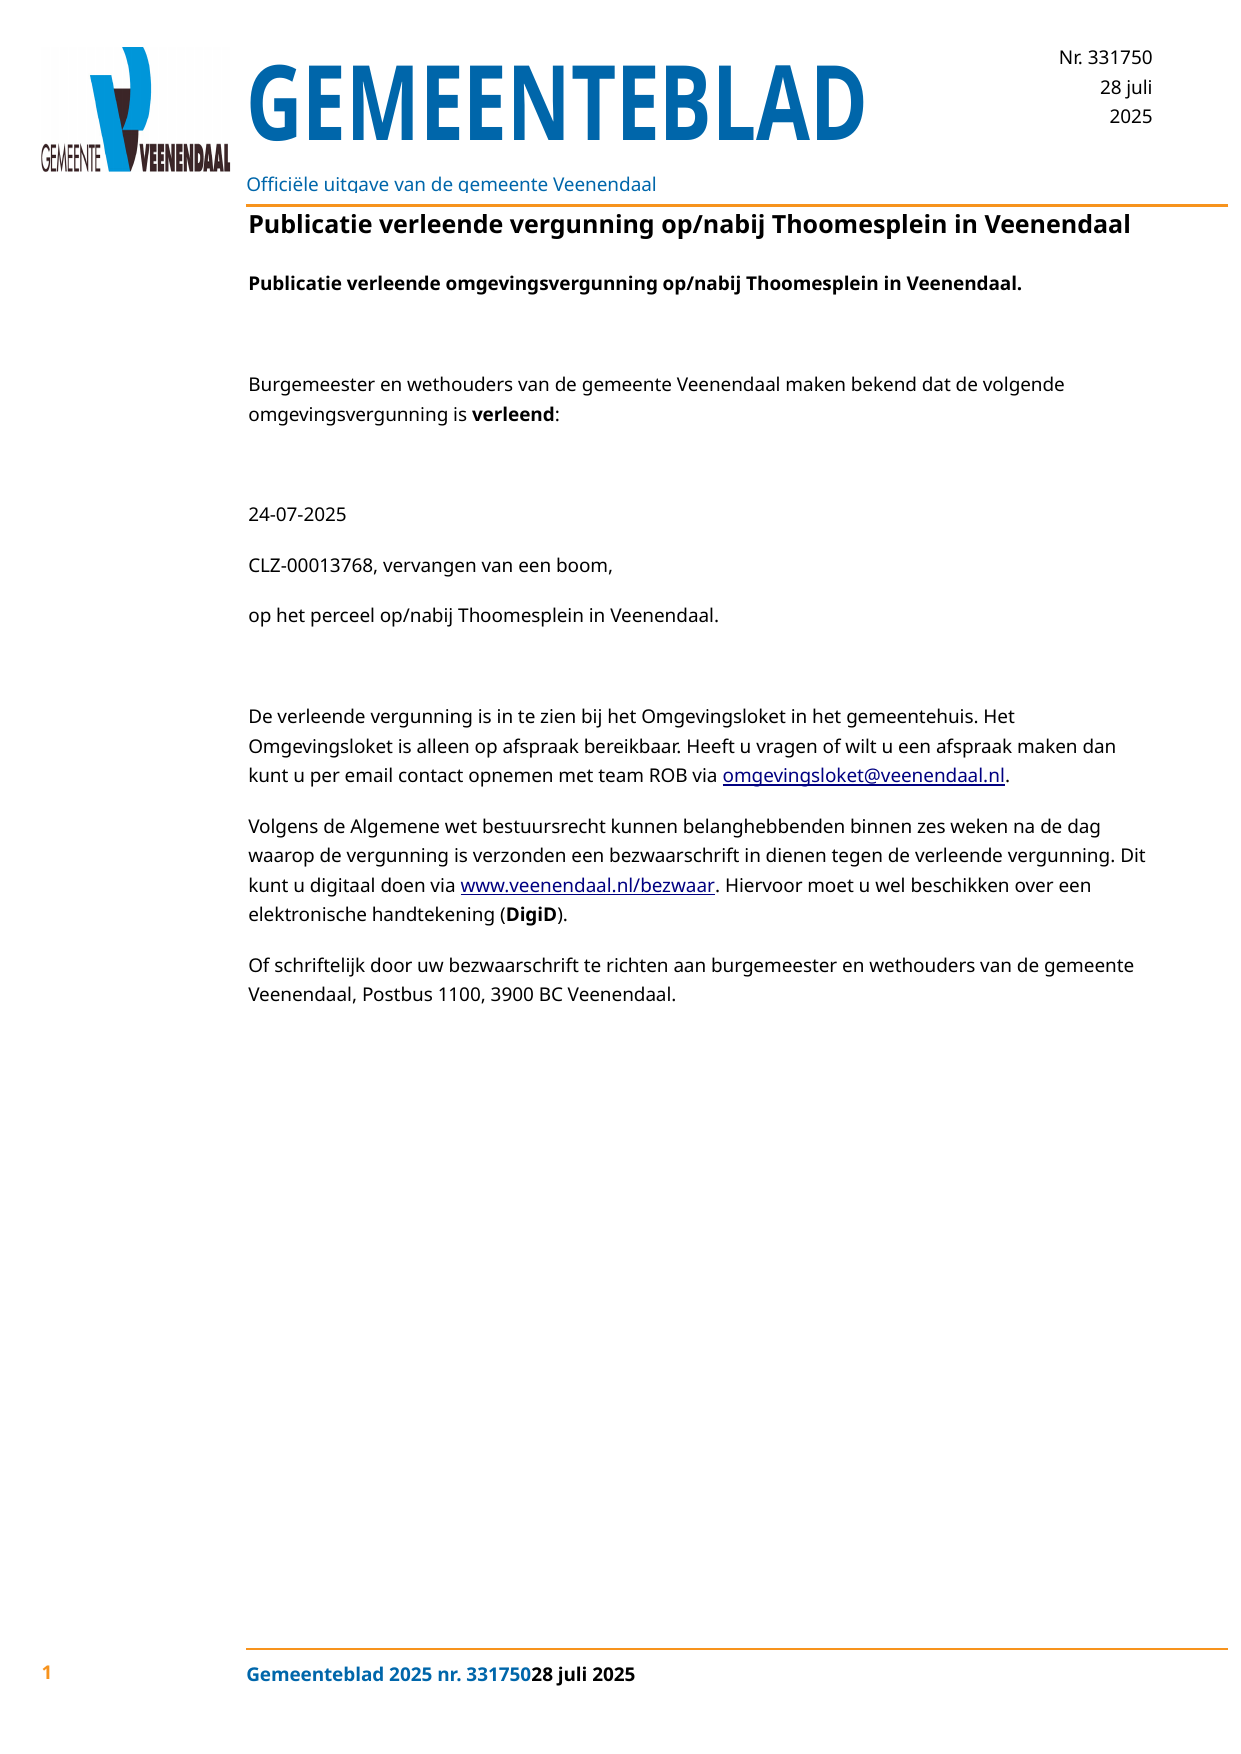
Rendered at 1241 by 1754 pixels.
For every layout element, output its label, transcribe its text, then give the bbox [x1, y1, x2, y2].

text Of schriftelijk door uw bezwaarschrift te richten aan burgemeester en wethouders van de gemeente Veenendaal, Postbus 1100, 3900 BC Veenendaal. [248, 952, 1152, 1007]
text De verleende vergunning is in te zien bij het Omgevingsloket in het gemeentehuis. Het Omgevingsloket is alleen op afspraak bereikbaar. Heeft u vragen of wilt u een afspraak maken dan kunt u per email contact opnemen met team ROB via omgevingsloket@veenendaal.nl. [248, 703, 1152, 788]
text 24-07-2025 [248, 502, 1152, 527]
picture [41, 47, 130, 172]
text Publicatie verleende omgevingsvergunning op/nabij Thoomesplein in Veenendaal. [248, 270, 1152, 296]
text CLZ-00013768, vervangen van een boom, [248, 552, 1152, 578]
text Volgens de Algemene wet bestuursrecht kunnen belanghebbenden binnen zes weken na de dag waarop de vergunning is verzonden een bezwaarschrift in dienen tegen de verleende vergunning. Dit kunt u digitaal doen via www.veenendaal.nl/bezwaar. Hiervoor moet u wel beschikken over een elektronische handtekening (DigiD). [248, 813, 1152, 927]
picture [123, 47, 231, 172]
text Burgemeester en wethouders van de gemeente Veenendaal maken bekend dat de volgende omgevingsvergunning is verleend: [248, 371, 1152, 426]
text Publicatie verleende vergunning op/nabij Thoomesplein in Veenendaal [248, 207, 1152, 241]
text op het perceel op/nabij Thoomesplein in Veenendaal. [248, 602, 1152, 628]
